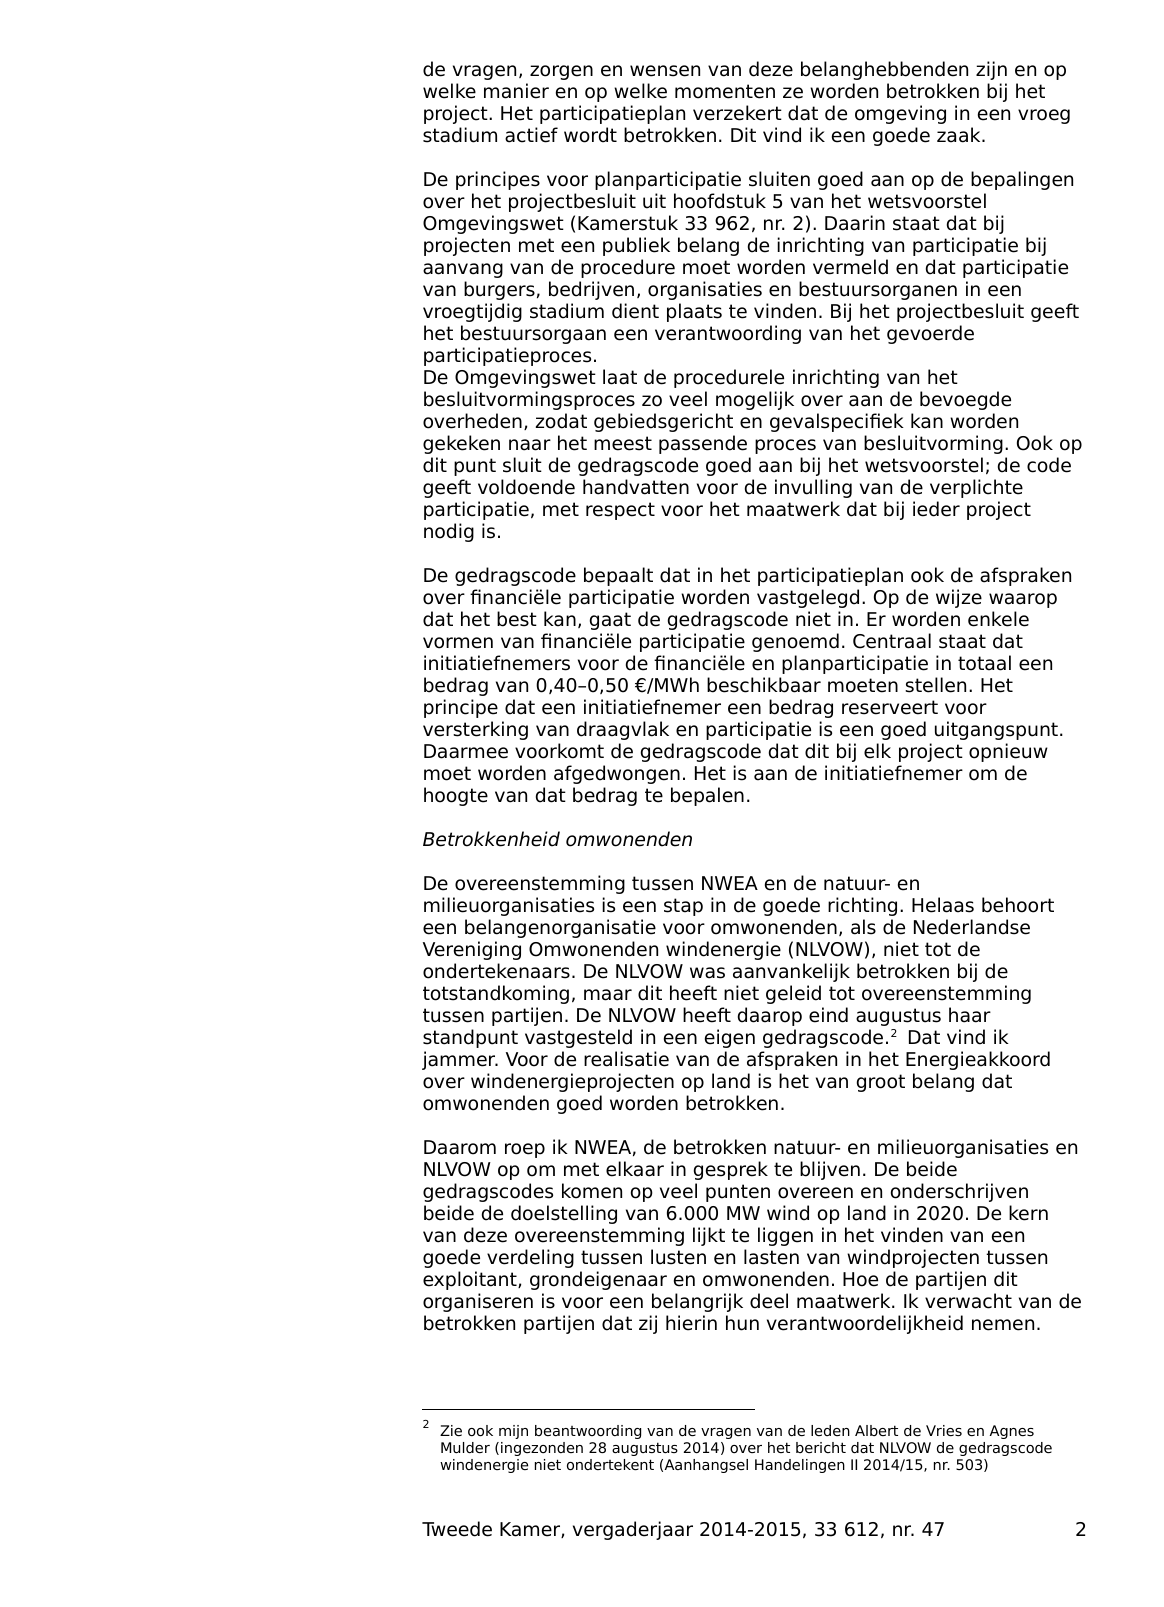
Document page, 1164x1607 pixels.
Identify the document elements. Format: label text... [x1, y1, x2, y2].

text De overeenstemming tussen NWEA en de natuur- en milieuorganisaties is een stap in de goede richting. Helaas behoort een belangenorganisatie voor omwonenden, als de Nederlandse Vereniging Omwonenden windenergie (NLVOW), niet tot de ondertekenaars. De NLVOW was aanvankelijk betrokken bij de totstandkoming, maar dit heeft niet geleid tot overeenstemming tussen partijen. De NLVOW heeft daarop eind augustus haar standpunt vastgesteld in een eigen gedragscode. Dat vind ik jammer. Voor de realisatie van de afspraken in het Energieakkoord over windenergieprojecten op land is het van groot belang dat omwonenden goed worden betrokken. [422, 873, 1087, 1115]
text De principes voor planparticipatie sluiten goed aan op de bepalingen over het projectbesluit uit hoofdstuk 5 van het wetsvoorstel Omgevingswet (Kamerstuk 33 962, nr. 2). Daarin staat dat bij projecten met een publiek belang de inrichting van participatie bij aanvang van de procedure moet worden vermeld en dat participatie van burgers, bedrijven, organisaties en bestuursorganen in een vroegtijdig stadium dient plaats te vinden. Bij het projectbesluit geeft het bestuursorgaan een verantwoording van het gevoerde participatieproces. [422, 169, 1087, 367]
text De gedragscode bepaalt dat in het participatieplan ook de afspraken over financiële participatie worden vastgelegd. Op de wijze waarop dat het best kan, gaat de gedragscode niet in. Er worden enkele vormen van financiële participatie genoemd. Centraal staat dat initiatiefnemers voor de financiële en planparticipatie in totaal een bedrag van 0,40–0,50 €/MWh beschikbaar moeten stellen. Het principe dat een initiatiefnemer een bedrag reserveert voor versterking van draagvlak en participatie is een goed uitgangspunt. Daarmee voorkomt de gedragscode dat dit bij elk project opnieuw moet worden afgedwongen. Het is aan de initiatiefnemer om de hoogte van dat bedrag te bepalen. [422, 565, 1087, 807]
text de vragen, zorgen en wensen van deze belanghebbenden zijn en op welke manier en op welke momenten ze worden betrokken bij het project. Het participatieplan verzekert dat de omgeving in een vroeg stadium actief wordt betrokken. Dit vind ik een goede zaak. [422, 59, 1087, 147]
subtitle Betrokkenheid omwonenden [422, 829, 1087, 851]
text Daarom roep ik NWEA, de betrokken natuur- en milieuorganisaties en NLVOW op om met elkaar in gesprek te blijven. De beide gedragscodes komen op veel punten overeen en onderschrijven beide de doelstelling van 6.000 MW wind op land in 2020. De kern van deze overeenstemming lijkt te liggen in het vinden van een goede verdeling tussen lusten en lasten van windprojecten tussen exploitant, grondeigenaar en omwonenden. Hoe de partijen dit organiseren is voor een belangrijk deel maatwerk. Ik verwacht van de betrokken partijen dat zij hierin hun verantwoordelijkheid nemen. [422, 1137, 1087, 1335]
text De Omgevingswet laat de procedurele inrichting van het besluitvormingsproces zo veel mogelijk over aan de bevoegde overheden, zodat gebiedsgericht en gevalspecifiek kan worden gekeken naar het meest passende proces van besluitvorming. Ook op dit punt sluit de gedragscode goed aan bij het wetsvoorstel; de code geeft voldoende handvatten voor de invulling van de verplichte participatie, met respect voor het maatwerk dat bij ieder project nodig is. [422, 367, 1087, 543]
text Zie ook mijn beantwoording van de vragen van de leden Albert de Vries en Agnes Mulder (ingezonden 28 augustus 2014) over het bericht dat NLVOW de gedragscode windenergie niet ondertekent (Aanhangsel Handelingen II 2014/15, nr. 503) [422, 1418, 1087, 1474]
